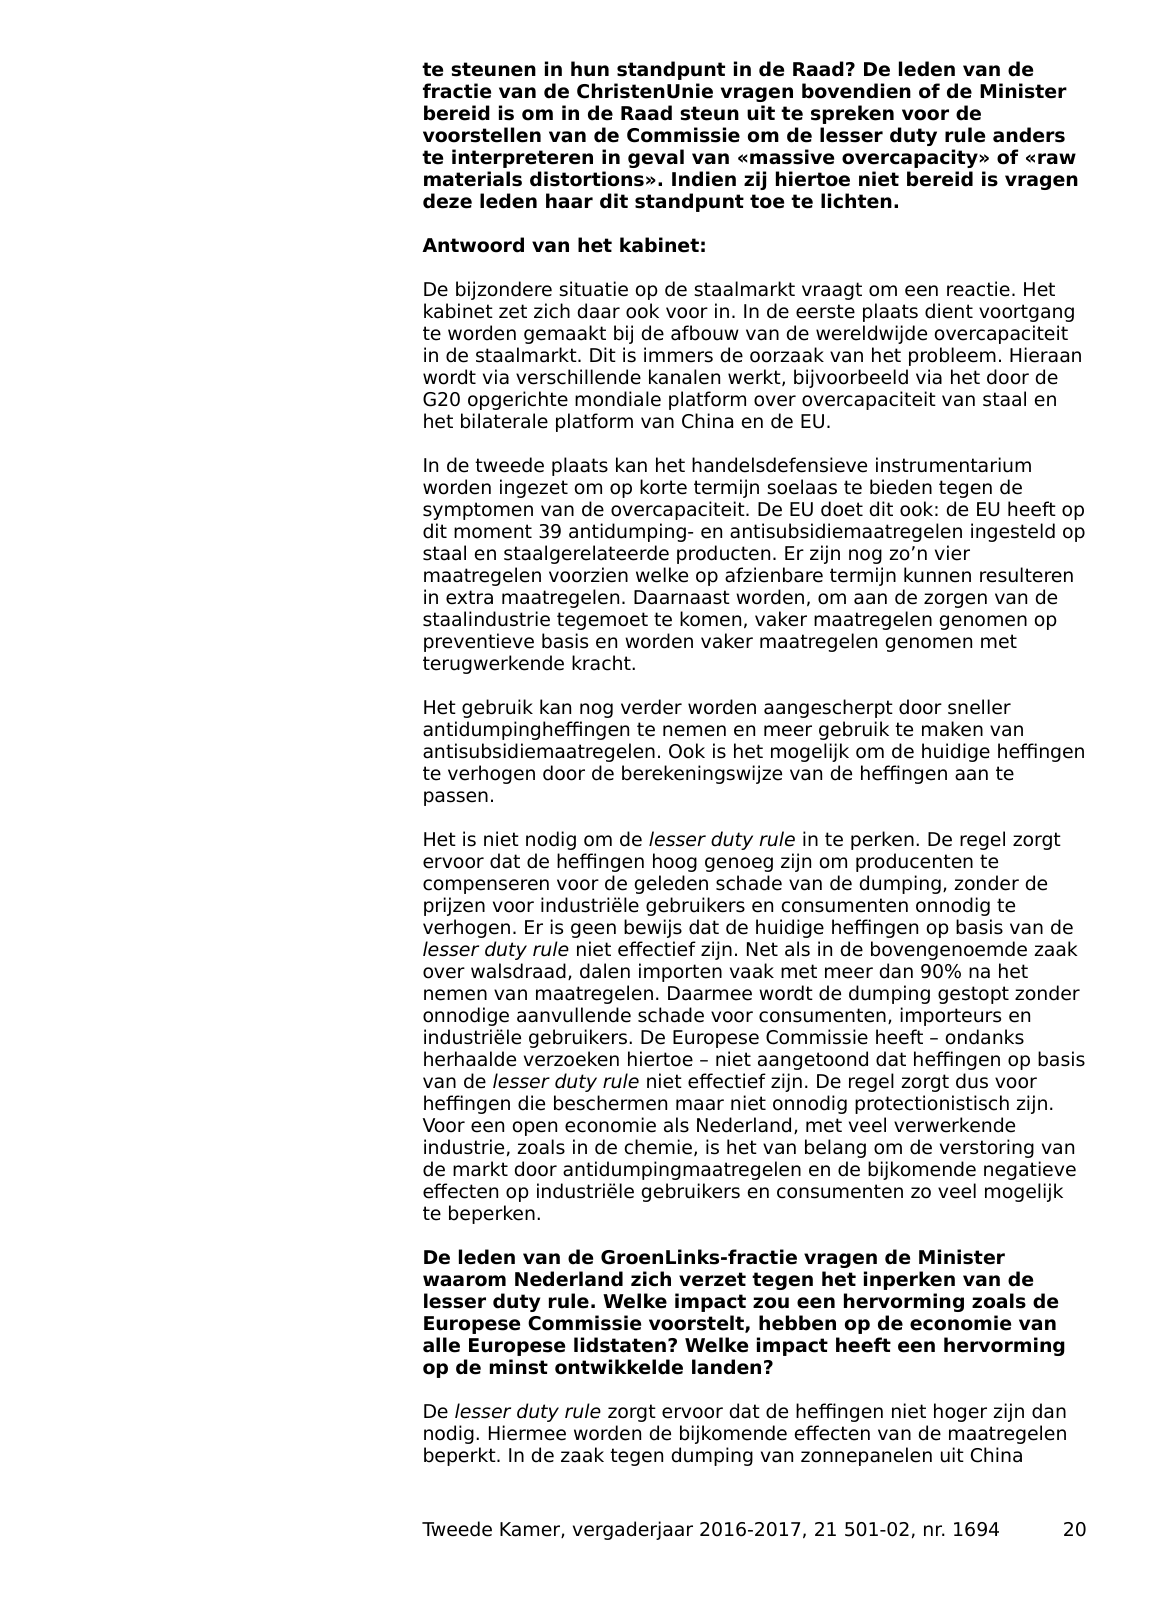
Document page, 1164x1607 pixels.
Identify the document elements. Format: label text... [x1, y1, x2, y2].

text Het is niet nodig om de lesser duty rule in te perken. De regel zorgt ervoor dat de heffingen hoog genoeg zijn om producenten te compenseren voor de geleden schade van de dumping, zonder de prijzen voor industriële gebruikers en consumenten onnodig te verhogen. Er is geen bewijs dat de huidige heffingen op basis van de lesser duty rule niet effectief zijn. Net als in de bovengenoemde zaak over walsdraad, dalen importen vaak met meer dan 90% na het nemen van maatregelen. Daarmee wordt de dumping gestopt zonder onnodige aanvullende schade voor consumenten, importeurs en industriële gebruikers. De Europese Commissie heeft – ondanks herhaalde verzoeken hiertoe – niet aangetoond dat heffingen op basis van de lesser duty rule niet effectief zijn. De regel zorgt dus voor heffingen die beschermen maar niet onnodig protectionistisch zijn. Voor een open economie als Nederland, met veel verwerkende industrie, zoals in de chemie, is het van belang om de verstoring van de markt door antidumpingmaatregelen en de bijkomende negatieve effecten op industriële gebruikers en consumenten zo veel mogelijk te beperken. [422, 829, 1087, 1225]
text te steunen in hun standpunt in de Raad? De leden van de fractie van de ChristenUnie vragen bovendien of de Minister bereid is om in de Raad steun uit te spreken voor de voorstellen van de Commissie om de lesser duty rule anders te interpreteren in geval van «massive overcapacity» of «raw materials distortions». Indien zij hiertoe niet bereid is vragen deze leden haar dit standpunt toe te lichten. [422, 59, 1087, 213]
text De leden van de GroenLinks-fractie vragen de Minister waarom Nederland zich verzet tegen het inperken van de lesser duty rule. Welke impact zou een hervorming zoals de Europese Commissie voorstelt, hebben op de economie van alle Europese lidstaten? Welke impact heeft een hervorming op de minst ontwikkelde landen? [422, 1247, 1087, 1379]
text De bijzondere situatie op de staalmarkt vraagt om een reactie. Het kabinet zet zich daar ook voor in. In de eerste plaats dient voortgang te worden gemaakt bij de afbouw van de wereldwijde overcapaciteit in de staalmarkt. Dit is immers de oorzaak van het probleem. Hieraan wordt via verschillende kanalen werkt, bijvoorbeeld via het door de G20 opgerichte mondiale platform over overcapaciteit van staal en het bilaterale platform van China en de EU. [422, 279, 1087, 433]
text Het gebruik kan nog verder worden aangescherpt door sneller antidumpingheffingen te nemen en meer gebruik te maken van antisubsidiemaatregelen. Ook is het mogelijk om de huidige heffingen te verhogen door de berekeningswijze van de heffingen aan te passen. [422, 697, 1087, 807]
subtitle Antwoord van het kabinet: [422, 235, 1087, 257]
text De lesser duty rule zorgt ervoor dat de heffingen niet hoger zijn dan nodig. Hiermee worden de bijkomende effecten van de maatregelen beperkt. In de zaak tegen dumping van zonnepanelen uit China [422, 1401, 1087, 1467]
text In de tweede plaats kan het handelsdefensieve instrumentarium worden ingezet om op korte termijn soelaas te bieden tegen de symptomen van de overcapaciteit. De EU doet dit ook: de EU heeft op dit moment 39 antidumping- en antisubsidiemaatregelen ingesteld op staal en staalgerelateerde producten. Er zijn nog zo’n vier maatregelen voorzien welke op afzienbare termijn kunnen resulteren in extra maatregelen. Daarnaast worden, om aan de zorgen van de staalindustrie tegemoet te komen, vaker maatregelen genomen op preventieve basis en worden vaker maatregelen genomen met terugwerkende kracht. [422, 455, 1087, 675]
